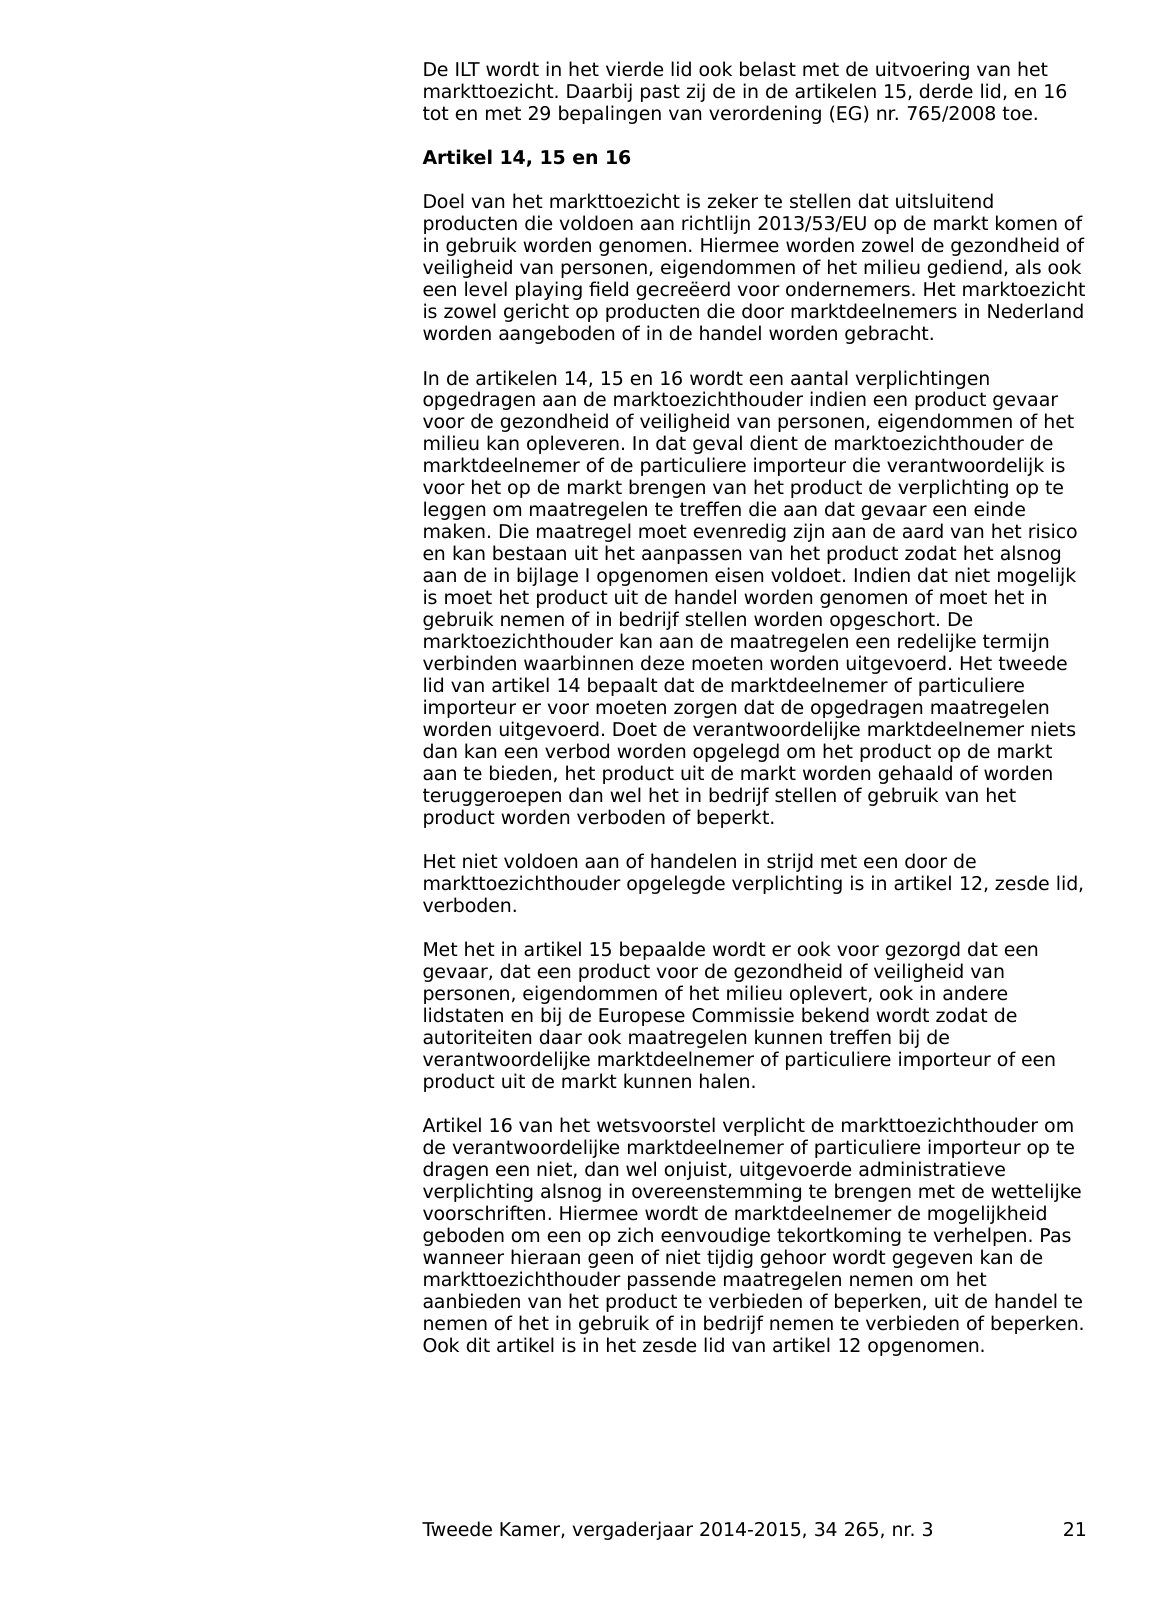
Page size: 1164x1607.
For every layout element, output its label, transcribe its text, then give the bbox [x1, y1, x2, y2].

text Met het in artikel 15 bepaalde wordt er ook voor gezorgd dat een gevaar, dat een product voor de gezondheid of veiligheid van personen, eigendommen of het milieu oplevert, ook in andere lidstaten en bij de Europese Commissie bekend wordt zodat de autoriteiten daar ook maatregelen kunnen treffen bij de verantwoordelijke marktdeelnemer of particuliere importeur of een product uit de markt kunnen halen. [422, 939, 1087, 1093]
text Artikel 16 van het wetsvoorstel verplicht de markttoezichthouder om de verantwoordelijke marktdeelnemer of particuliere importeur op te dragen een niet, dan wel onjuist, uitgevoerde administratieve verplichting alsnog in overeenstemming te brengen met de wettelijke voorschriften. Hiermee wordt de marktdeelnemer de mogelijkheid geboden om een op zich eenvoudige tekortkoming te verhelpen. Pas wanneer hieraan geen of niet tijdig gehoor wordt gegeven kan de markttoezichthouder passende maatregelen nemen om het aanbieden van het product te verbieden of beperken, uit de handel te nemen of het in gebruik of in bedrijf nemen te verbieden of beperken. Ook dit artikel is in het zesde lid van artikel 12 opgenomen. [422, 1115, 1087, 1357]
text Doel van het markttoezicht is zeker te stellen dat uitsluitend producten die voldoen aan richtlijn 2013/53/EU op de markt komen of in gebruik worden genomen. Hiermee worden zowel de gezondheid of veiligheid van personen, eigendommen of het milieu gediend, als ook een level playing field gecreëerd voor ondernemers. Het marktoezicht is zowel gericht op producten die door marktdeelnemers in Nederland worden aangeboden of in de handel worden gebracht. [422, 191, 1087, 345]
text Het niet voldoen aan of handelen in strijd met een door de markttoezichthouder opgelegde verplichting is in artikel 12, zesde lid, verboden. [422, 851, 1087, 917]
subtitle Artikel 14, 15 en 16 [422, 147, 1087, 169]
text In de artikelen 14, 15 en 16 wordt een aantal verplichtingen opgedragen aan de marktoezichthouder indien een product gevaar voor de gezondheid of veiligheid van personen, eigendommen of het milieu kan opleveren. In dat geval dient de marktoezichthouder de marktdeelnemer of de particuliere importeur die verantwoordelijk is voor het op de markt brengen van het product de verplichting op te leggen om maatregelen te treffen die aan dat gevaar een einde maken. Die maatregel moet evenredig zijn aan de aard van het risico en kan bestaan uit het aanpassen van het product zodat het alsnog aan de in bijlage I opgenomen eisen voldoet. Indien dat niet mogelijk is moet het product uit de handel worden genomen of moet het in gebruik nemen of in bedrijf stellen worden opgeschort. De marktoezichthouder kan aan de maatregelen een redelijke termijn verbinden waarbinnen deze moeten worden uitgevoerd. Het tweede lid van artikel 14 bepaalt dat de marktdeelnemer of particuliere importeur er voor moeten zorgen dat de opgedragen maatregelen worden uitgevoerd. Doet de verantwoordelijke marktdeelnemer niets dan kan een verbod worden opgelegd om het product op de markt aan te bieden, het product uit de markt worden gehaald of worden teruggeroepen dan wel het in bedrijf stellen of gebruik van het product worden verboden of beperkt. [422, 367, 1087, 829]
text De ILT wordt in het vierde lid ook belast met de uitvoering van het markttoezicht. Daarbij past zij de in de artikelen 15, derde lid, en 16 tot en met 29 bepalingen van verordening (EG) nr. 765/2008 toe. [422, 59, 1087, 125]
